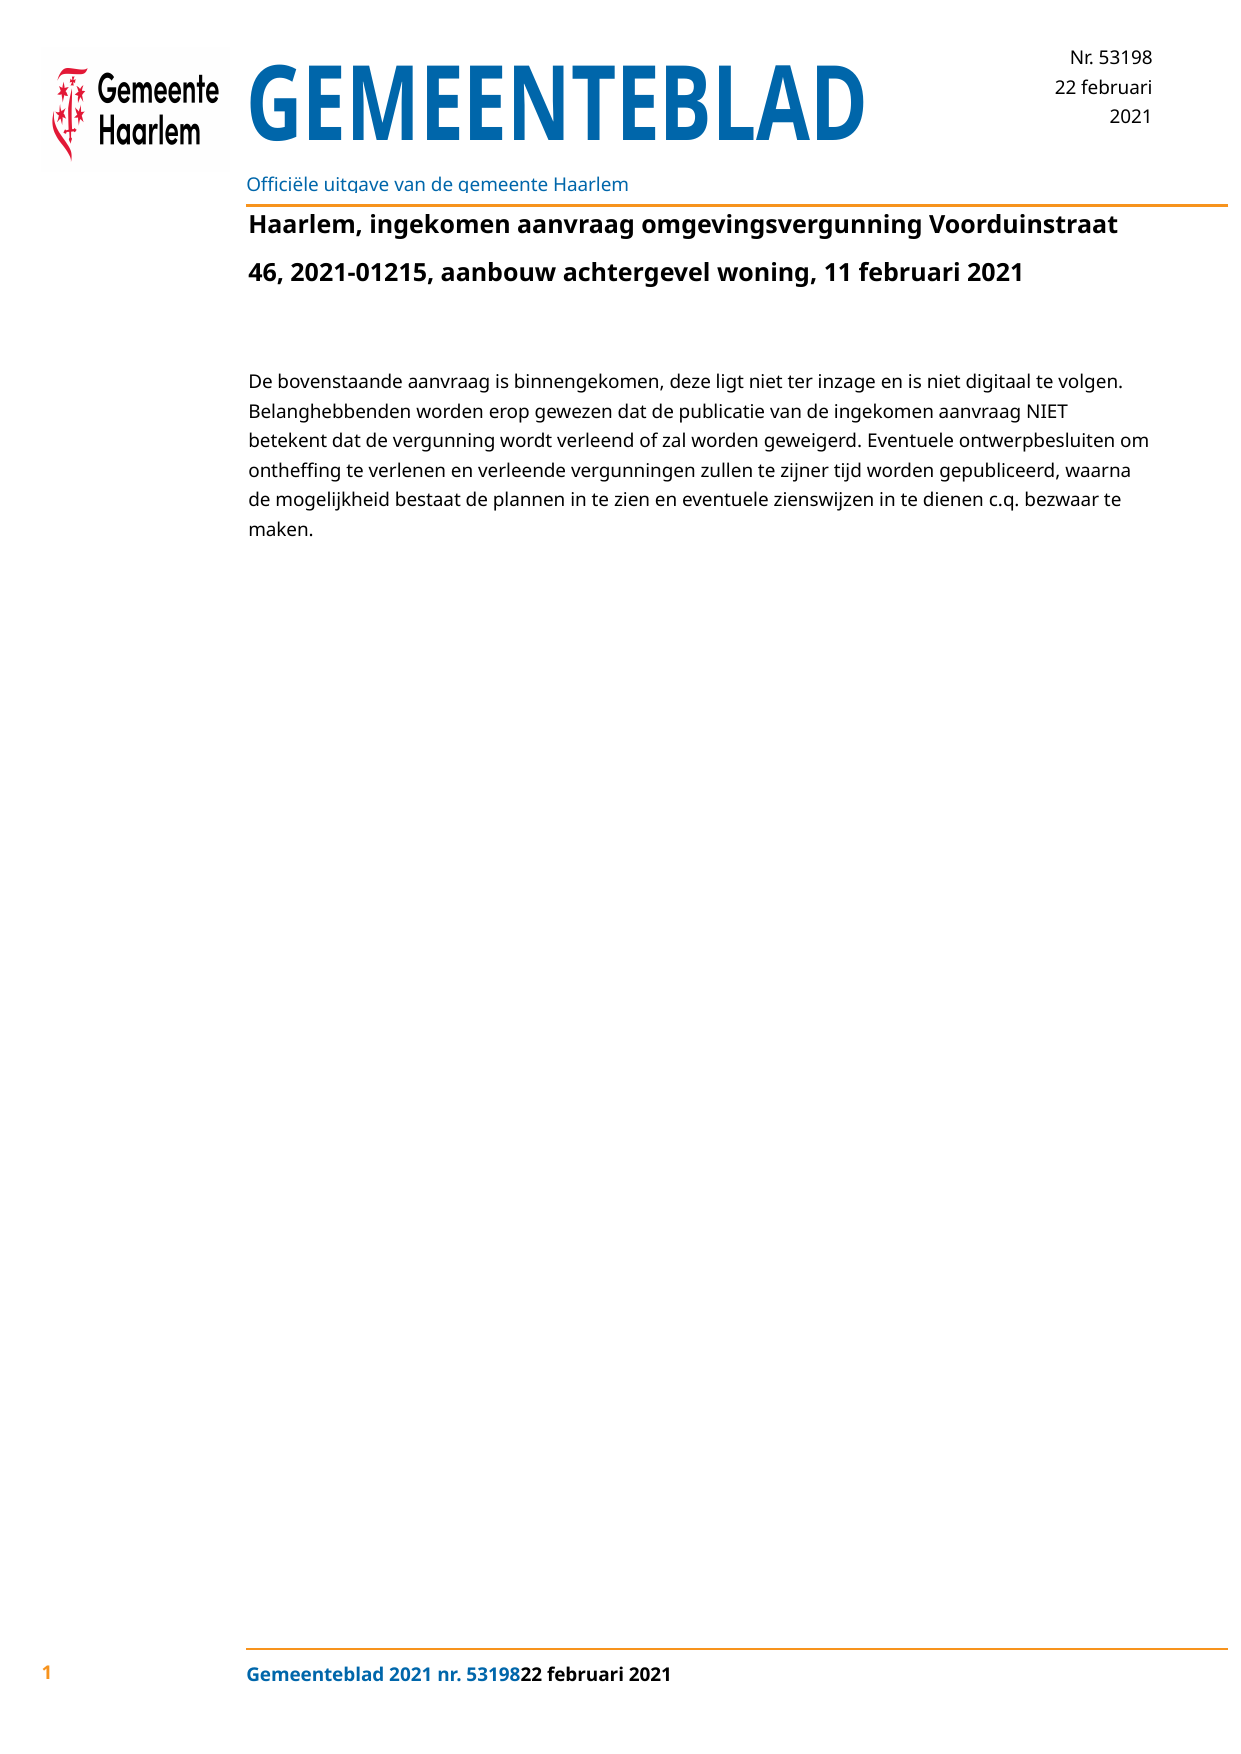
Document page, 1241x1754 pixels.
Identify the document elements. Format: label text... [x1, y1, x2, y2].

text Haarlem, ingekomen aanvraag omgevingsvergunning Voorduinstraat 46, 2021-01215, aanbouw achtergevel woning, 11 februari 2021 [248, 207, 1152, 288]
text De bovenstaande aanvraag is binnengekomen, deze ligt niet ter inzage en is niet digitaal te volgen. Belanghebbenden worden erop gewezen dat de publicatie van de ingekomen aanvraag NIET betekent dat de vergunning wordt verleend of zal worden geweigerd. Eventuele ontwerpbesluiten om ontheffing te verlenen en verleende vergunningen zullen te zijner tijd worden gepubliceerd, waarna de mogelijkheid bestaat de plannen in te zien en eventuele zienswijzen in te dienen c.q. bezwaar te maken. [248, 368, 1152, 542]
picture [41, 47, 231, 172]
